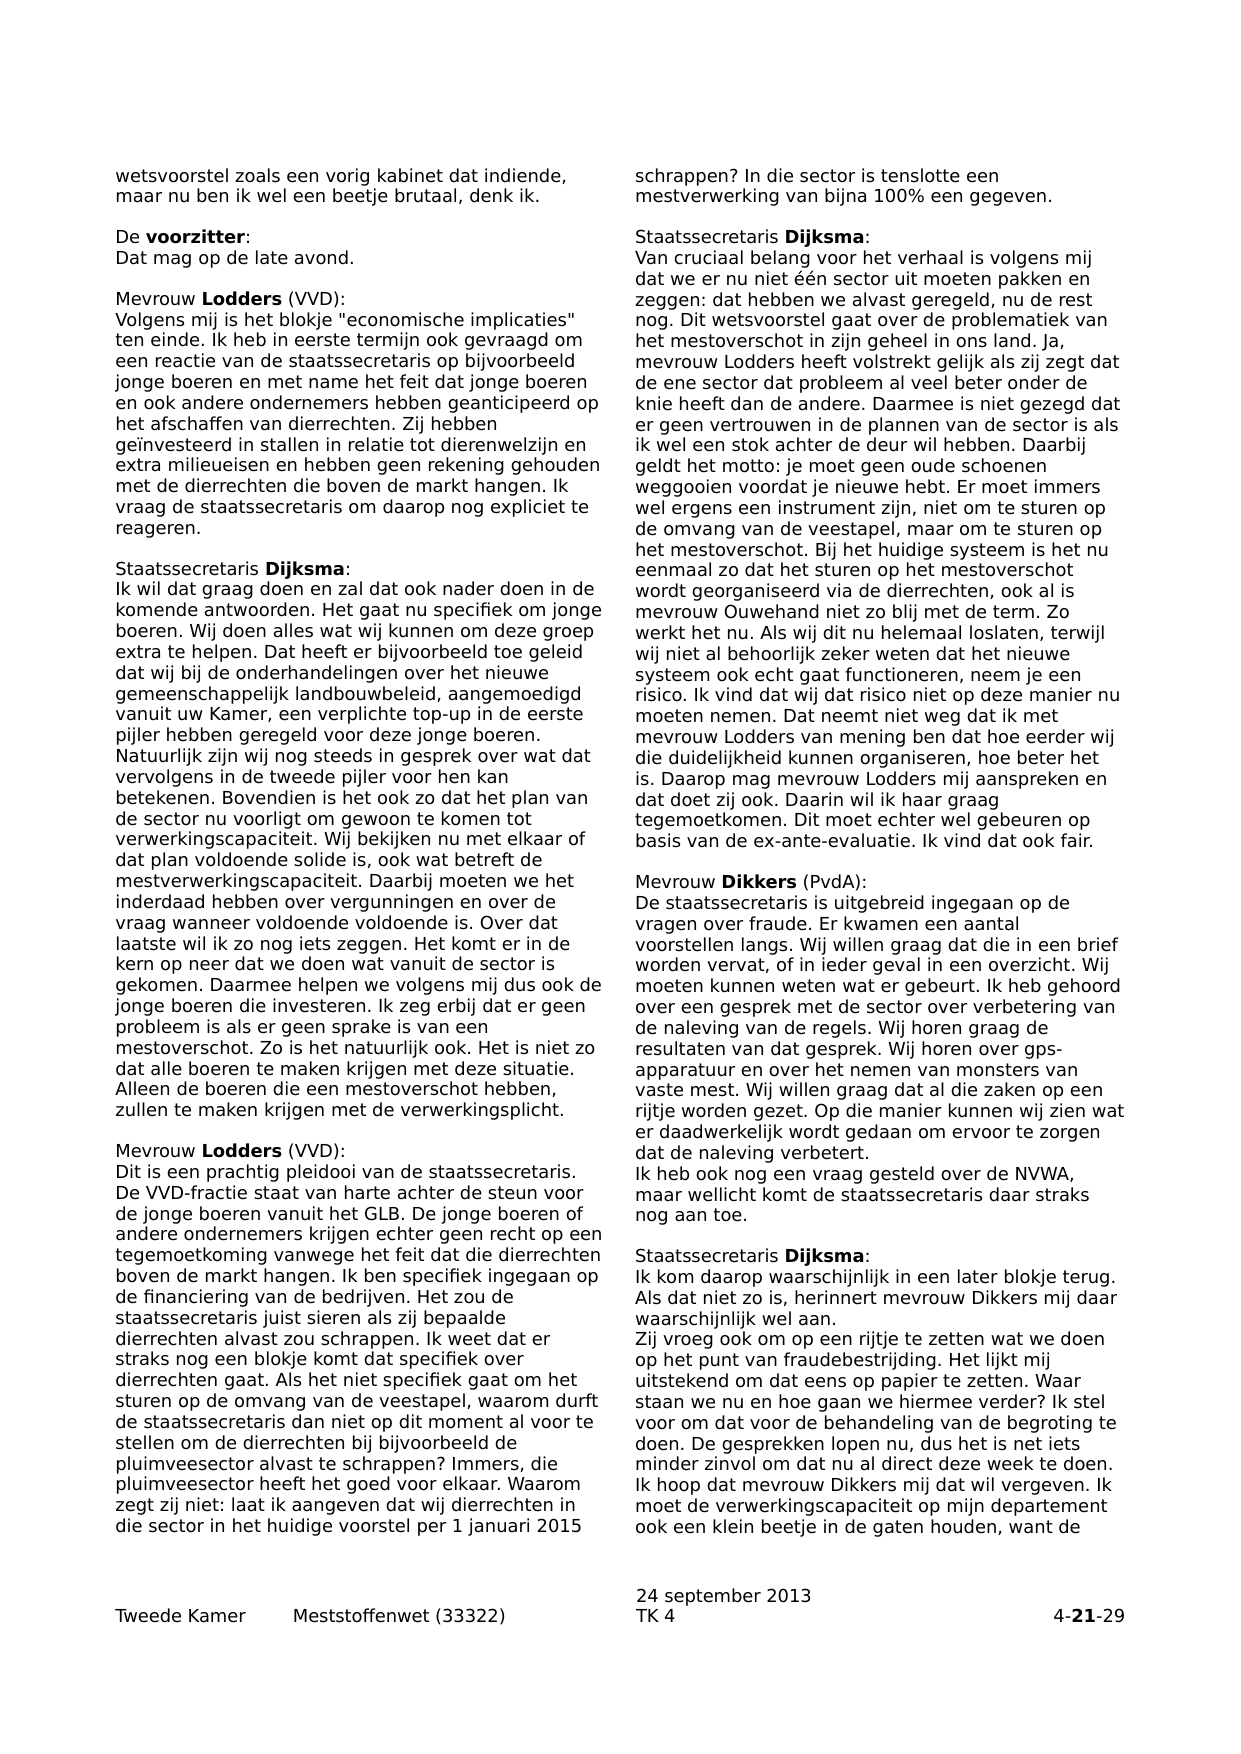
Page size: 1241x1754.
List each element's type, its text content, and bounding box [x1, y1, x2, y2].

text Mevrouw Dikkers (PvdA): [635, 872, 1125, 893]
text De staatssecretaris is uitgebreid ingegaan op de vragen over fraude. Er kwamen een aantal voorstellen langs. Wij willen graag dat die in een brief worden vervat, of in ieder geval in een overzicht. Wij moeten kunnen weten wat er gebeurt. Ik heb gehoord over een gesprek met de sector over verbetering van de naleving van de regels. Wij horen graag de resultaten van dat gesprek. Wij horen over gps-apparatuur en over het nemen van monsters van vaste mest. Wij willen graag dat al die zaken op een rijtje worden gezet. Op die manier kunnen wij zien wat er daadwerkelijk wordt gedaan om ervoor te zorgen dat de naleving verbetert. [635, 893, 1125, 1163]
text Ik kom daarop waarschijnlijk in een later blokje terug. Als dat niet zo is, herinnert mevrouw Dikkers mij daar waarschijnlijk wel aan. [635, 1267, 1125, 1329]
text wetsvoorstel zoals een vorig kabinet dat indiende, maar nu ben ik wel een beetje brutaal, denk ik. [115, 165, 605, 207]
text Dat mag op de late avond. [115, 248, 605, 268]
text schrappen? In die sector is tenslotte een mestverwerking van bijna 100% een gegeven. [635, 165, 1125, 207]
text Zij vroeg ook om op een rijtje te zetten wat we doen op het punt van fraudebestrijding. Het lijkt mij uitstekend om dat eens op papier te zetten. Waar staan we nu en hoe gaan we hiermee verder? Ik stel voor om dat voor de behandeling van de begroting te doen. De gesprekken lopen nu, dus het is net iets minder zinvol om dat nu al direct deze week te doen. Ik hoop dat mevrouw Dikkers mij dat wil vergeven. Ik moet de verwerkingscapaciteit op mijn departement ook een klein beetje in de gaten houden, want de [635, 1329, 1125, 1537]
text Mevrouw Lodders (VVD): [115, 288, 605, 309]
text Ik wil dat graag doen en zal dat ook nader doen in de komende antwoorden. Het gaat nu specifiek om jonge boeren. Wij doen alles wat wij kunnen om deze groep extra te helpen. Dat heeft er bijvoorbeeld toe geleid dat wij bij de onderhandelingen over het nieuwe gemeenschappelijk landbouwbeleid, aangemoedigd vanuit uw Kamer, een verplichte top-up in de eerste pijler hebben geregeld voor deze jonge boeren. Natuurlijk zijn wij nog steeds in gesprek over wat dat vervolgens in de tweede pijler voor hen kan betekenen. Bovendien is het ook zo dat het plan van de sector nu voorligt om gewoon te komen tot verwerkingscapaciteit. Wij bekijken nu met elkaar of dat plan voldoende solide is, ook wat betreft de mestverwerkingscapaciteit. Daarbij moeten we het inderdaad hebben over vergunningen en over de vraag wanneer voldoende voldoende is. Over dat laatste wil ik zo nog iets zeggen. Het komt er in de kern op neer dat we doen wat vanuit de sector is gekomen. Daarmee helpen we volgens mij dus ook de jonge boeren die investeren. Ik zeg erbij dat er geen probleem is als er geen sprake is van een mestoverschot. Zo is het natuurlijk ook. Het is niet zo dat alle boeren te maken krijgen met deze situatie. Alleen de boeren die een mestoverschot hebben, zullen te maken krijgen met de verwerkingsplicht. [115, 579, 605, 1121]
text Dit is een prachtig pleidooi van de staatssecretaris. De VVD-fractie staat van harte achter de steun voor de jonge boeren vanuit het GLB. De jonge boeren of andere ondernemers krijgen echter geen recht op een tegemoetkoming vanwege het feit dat die dierrechten boven de markt hangen. Ik ben specifiek ingegaan op de financiering van de bedrijven. Het zou de staatssecretaris juist sieren als zij bepaalde dierrechten alvast zou schrappen. Ik weet dat er straks nog een blokje komt dat specifiek over dierrechten gaat. Als het niet specifiek gaat om het sturen op de omvang van de veestapel, waarom durft de staatssecretaris dan niet op dit moment al voor te stellen om de dierrechten bij bijvoorbeeld de pluimveesector alvast te schrappen? Immers, die pluimveesector heeft het goed voor elkaar. Waarom zegt zij niet: laat ik aangeven dat wij dierrechten in die sector in het huidige voorstel per 1 januari 2015 [115, 1162, 605, 1537]
text De voorzitter: [115, 227, 605, 248]
text Staatssecretaris Dijksma: [115, 558, 605, 579]
text Van cruciaal belang voor het verhaal is volgens mij dat we er nu niet één sector uit moeten pakken en zeggen: dat hebben we alvast geregeld, nu de rest nog. Dit wetsvoorstel gaat over de problematiek van het mestoverschot in zijn geheel in ons land. Ja, mevrouw Lodders heeft volstrekt gelijk als zij zegt dat de ene sector dat probleem al veel beter onder de knie heeft dan de andere. Daarmee is niet gezegd dat er geen vertrouwen in de plannen van de sector is als ik wel een stok achter de deur wil hebben. Daarbij geldt het motto: je moet geen oude schoenen weggooien voordat je nieuwe hebt. Er moet immers wel ergens een instrument zijn, niet om te sturen op de omvang van de veestapel, maar om te sturen op het mestoverschot. Bij het huidige systeem is het nu eenmaal zo dat het sturen op het mestoverschot wordt georganiseerd via de dierrechten, ook al is mevrouw Ouwehand niet zo blij met de term. Zo werkt het nu. Als wij dit nu helemaal loslaten, terwijl wij niet al behoorlijk zeker weten dat het nieuwe systeem ook echt gaat functioneren, neem je een risico. Ik vind dat wij dat risico niet op deze manier nu moeten nemen. Dat neemt niet weg dat ik met mevrouw Lodders van mening ben dat hoe eerder wij die duidelijkheid kunnen organiseren, hoe beter het is. Daarop mag mevrouw Lodders mij aanspreken en dat doet zij ook. Daarin wil ik haar graag tegemoetkomen. Dit moet echter wel gebeuren op basis van de ex-ante-evaluatie. Ik vind dat ook fair. [635, 248, 1125, 852]
text Volgens mij is het blokje "economische implicaties" ten einde. Ik heb in eerste termijn ook gevraagd om een reactie van de staatssecretaris op bijvoorbeeld jonge boeren en met name het feit dat jonge boeren en ook andere ondernemers hebben geanticipeerd op het afschaffen van dierrechten. Zij hebben geïnvesteerd in stallen in relatie tot dierenwelzijn en extra milieueisen en hebben geen rekening gehouden met de dierrechten die boven de markt hangen. Ik vraag de staatssecretaris om daarop nog expliciet te reageren. [115, 309, 605, 538]
text Mevrouw Lodders (VVD): [115, 1141, 605, 1162]
text Staatssecretaris Dijksma: [635, 1246, 1125, 1267]
text Ik heb ook nog een vraag gesteld over de NVWA, maar wellicht komt de staatssecretaris daar straks nog aan toe. [635, 1163, 1125, 1226]
text Staatssecretaris Dijksma: [635, 227, 1125, 248]
